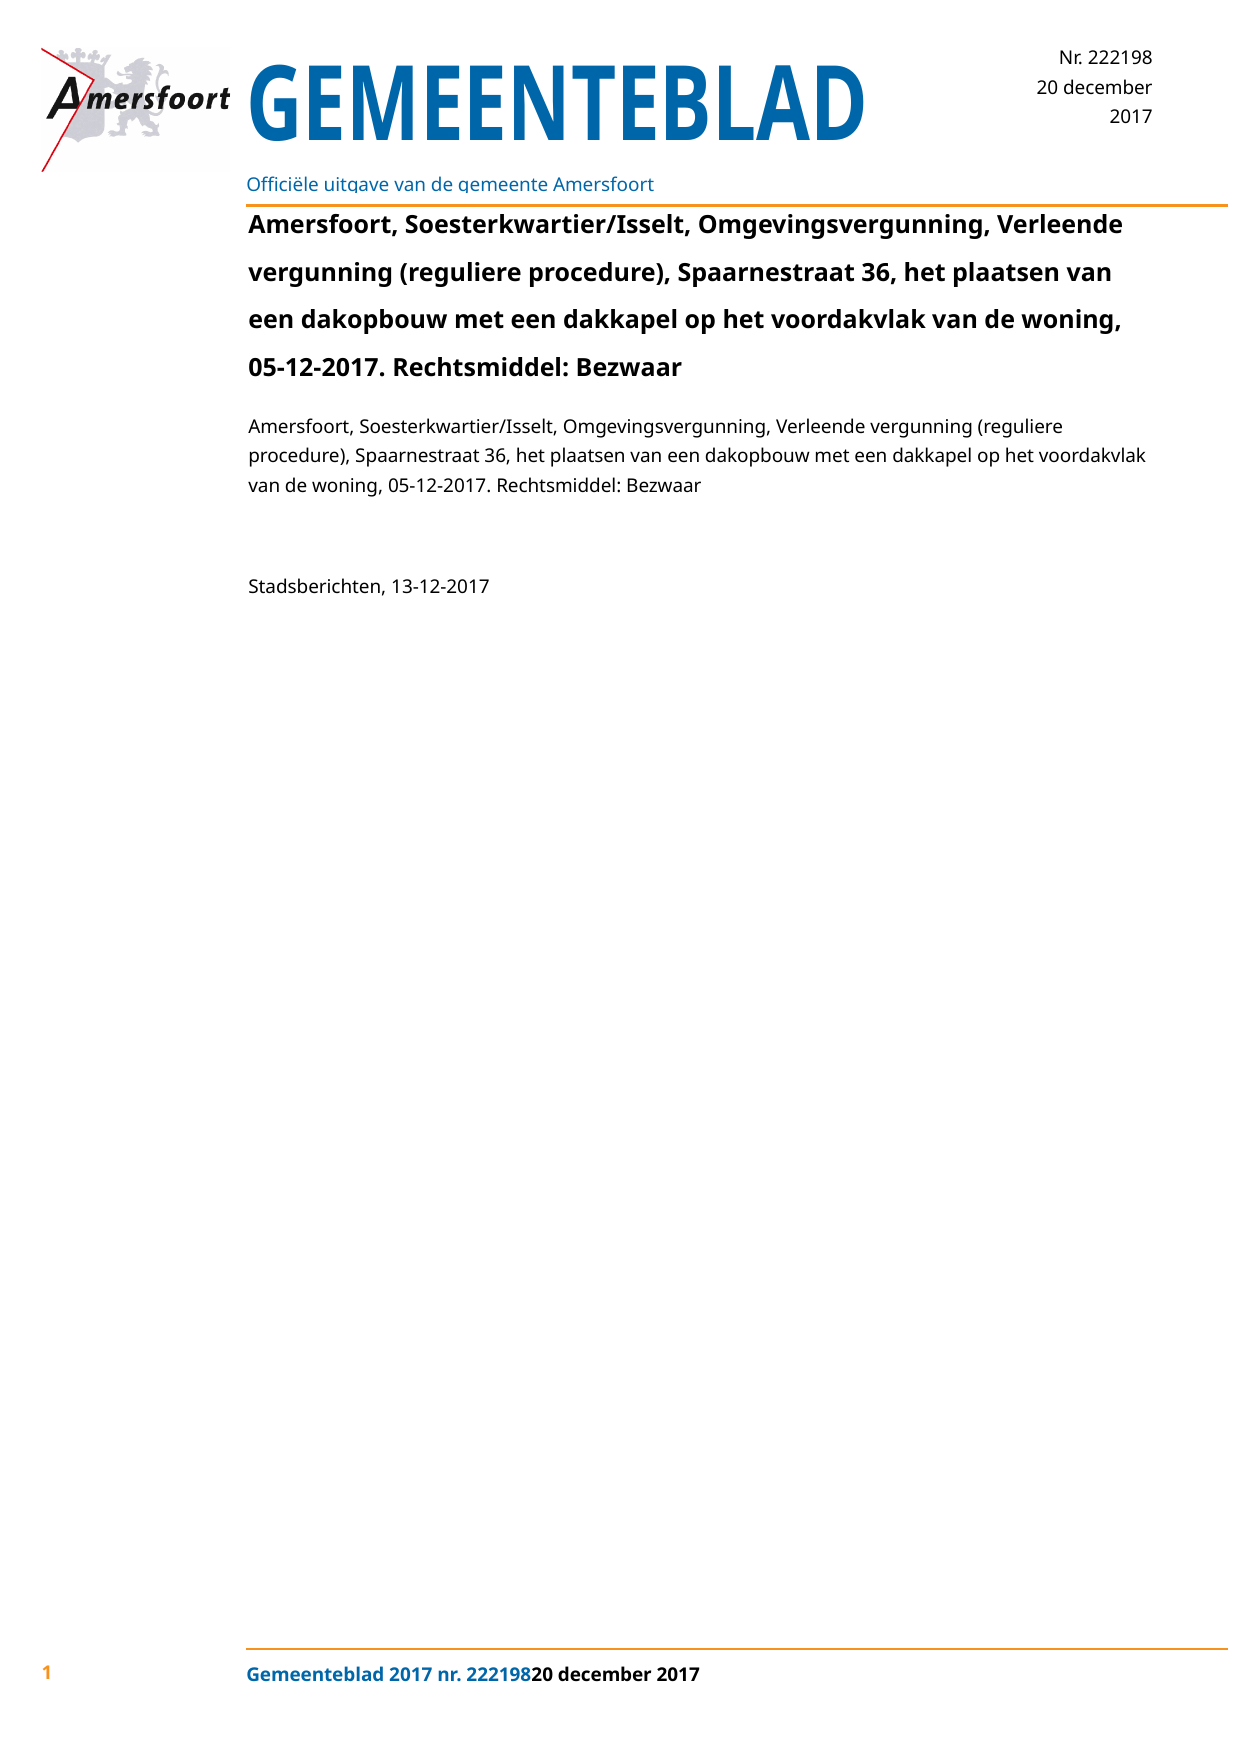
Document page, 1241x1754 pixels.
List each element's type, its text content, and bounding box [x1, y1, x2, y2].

text Amersfoort, Soesterkwartier/Isselt, Omgevingsvergunning, Verleende vergunning (reguliere procedure), Spaarnestraat 36, het plaatsen van een dakopbouw met een dakkapel op het voordakvlak van de woning, 05-12-2017. Rechtsmiddel: Bezwaar [248, 207, 1152, 384]
text Amersfoort, Soesterkwartier/Isselt, Omgevingsvergunning, Verleende vergunning (reguliere procedure), Spaarnestraat 36, het plaatsen van een dakopbouw met een dakkapel op het voordakvlak van de woning, 05-12-2017. Rechtsmiddel: Bezwaar [248, 413, 1152, 498]
picture [41, 47, 231, 172]
text Stadsberichten, 13-12-2017 [248, 573, 1152, 599]
